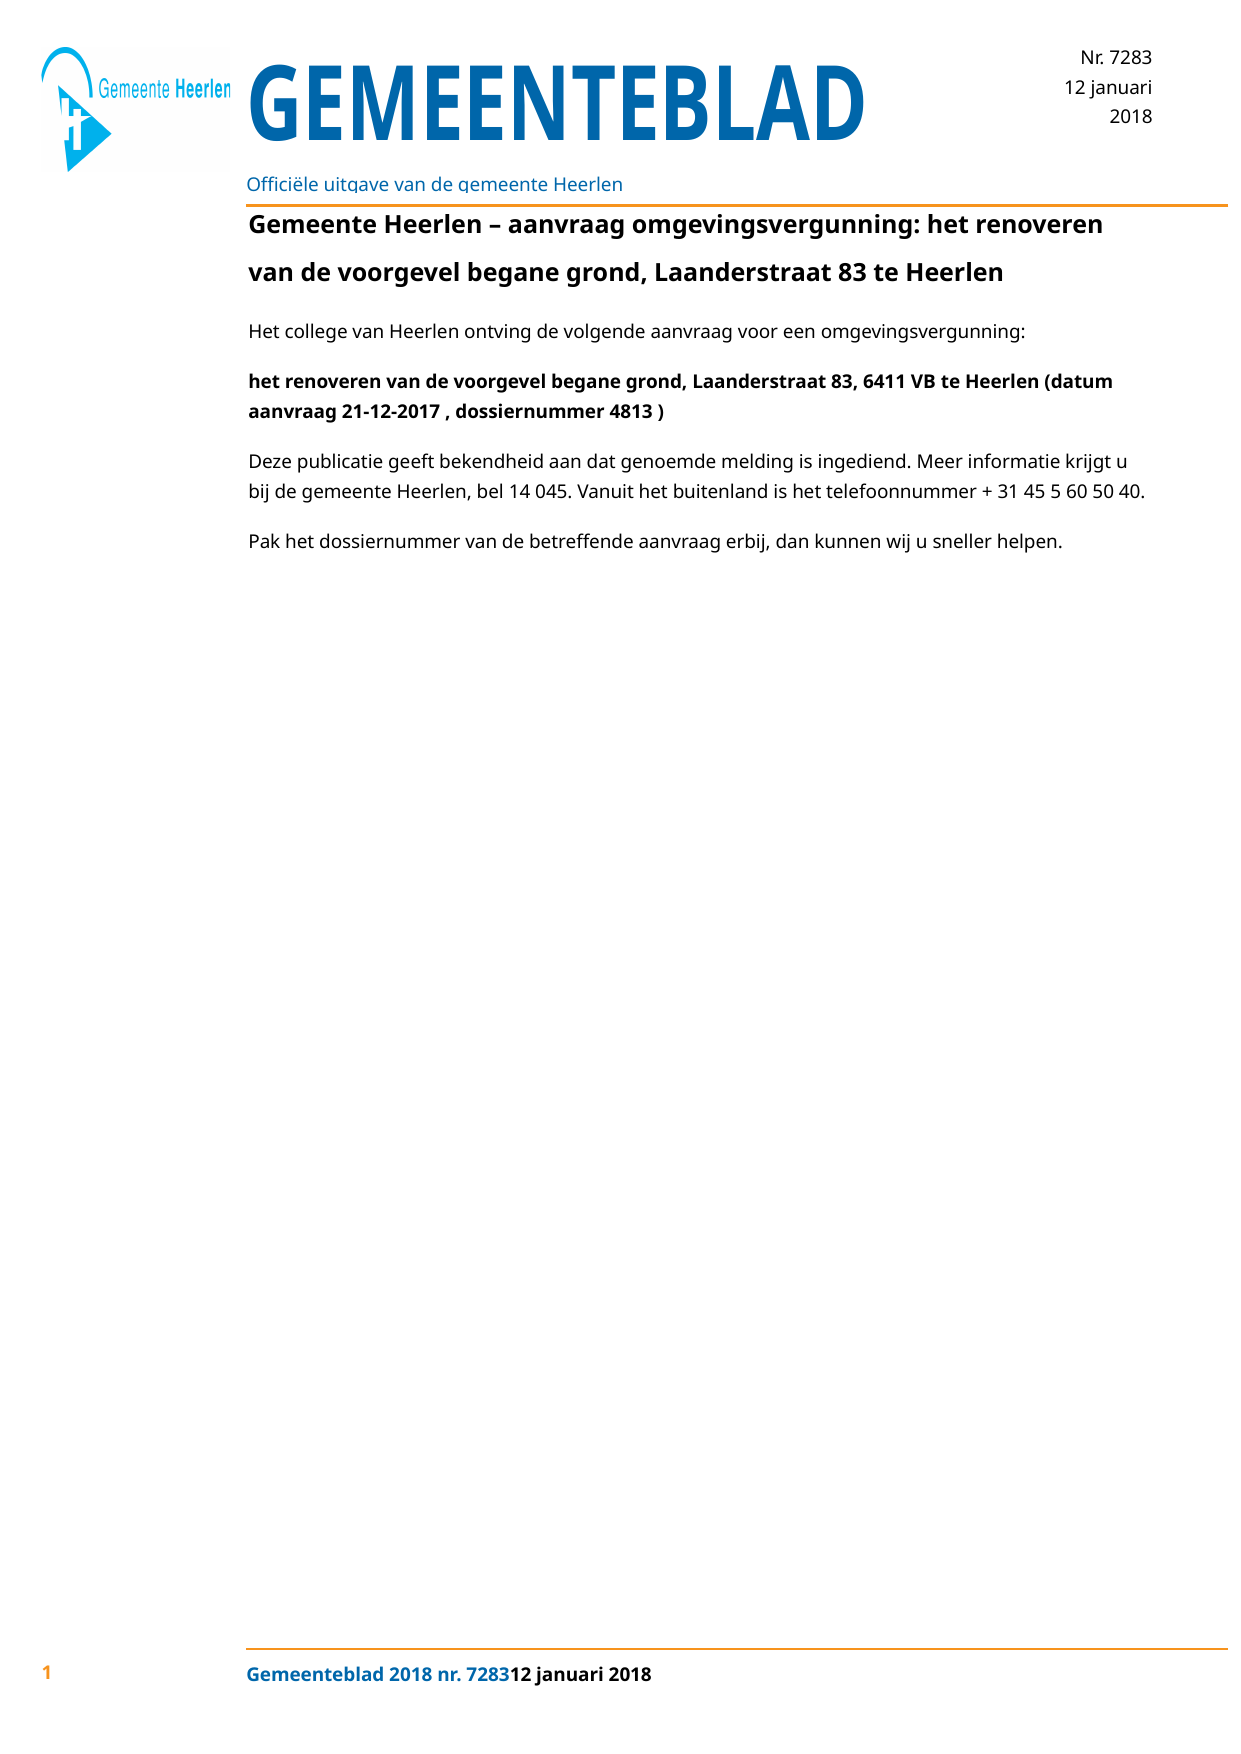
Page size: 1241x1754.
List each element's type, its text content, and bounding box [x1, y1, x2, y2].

text Deze publicatie geeft bekendheid aan dat genoemde melding is ingediend. Meer informatie krijgt u bij de gemeente Heerlen, bel 14 045. Vanuit het buitenland is het telefoonnummer + 31 45 5 60 50 40. [248, 448, 1152, 504]
text Het college van Heerlen ontving de volgende aanvraag voor een omgevingsvergunning: [248, 318, 1152, 344]
text Gemeente Heerlen – aanvraag omgevingsvergunning: het renoveren van de voorgevel begane grond, Laanderstraat 83 te Heerlen [248, 207, 1152, 288]
text Pak het dossiernummer van de betreffende aanvraag erbij, dan kunnen wij u sneller helpen. [248, 528, 1152, 554]
picture [41, 47, 231, 172]
picture [41, 47, 58, 70]
text het renoveren van de voorgevel begane grond, Laanderstraat 83, 6411 VB te Heerlen (datum aanvraag 21-12-2017 , dossiernummer 4813 ) [248, 368, 1152, 424]
